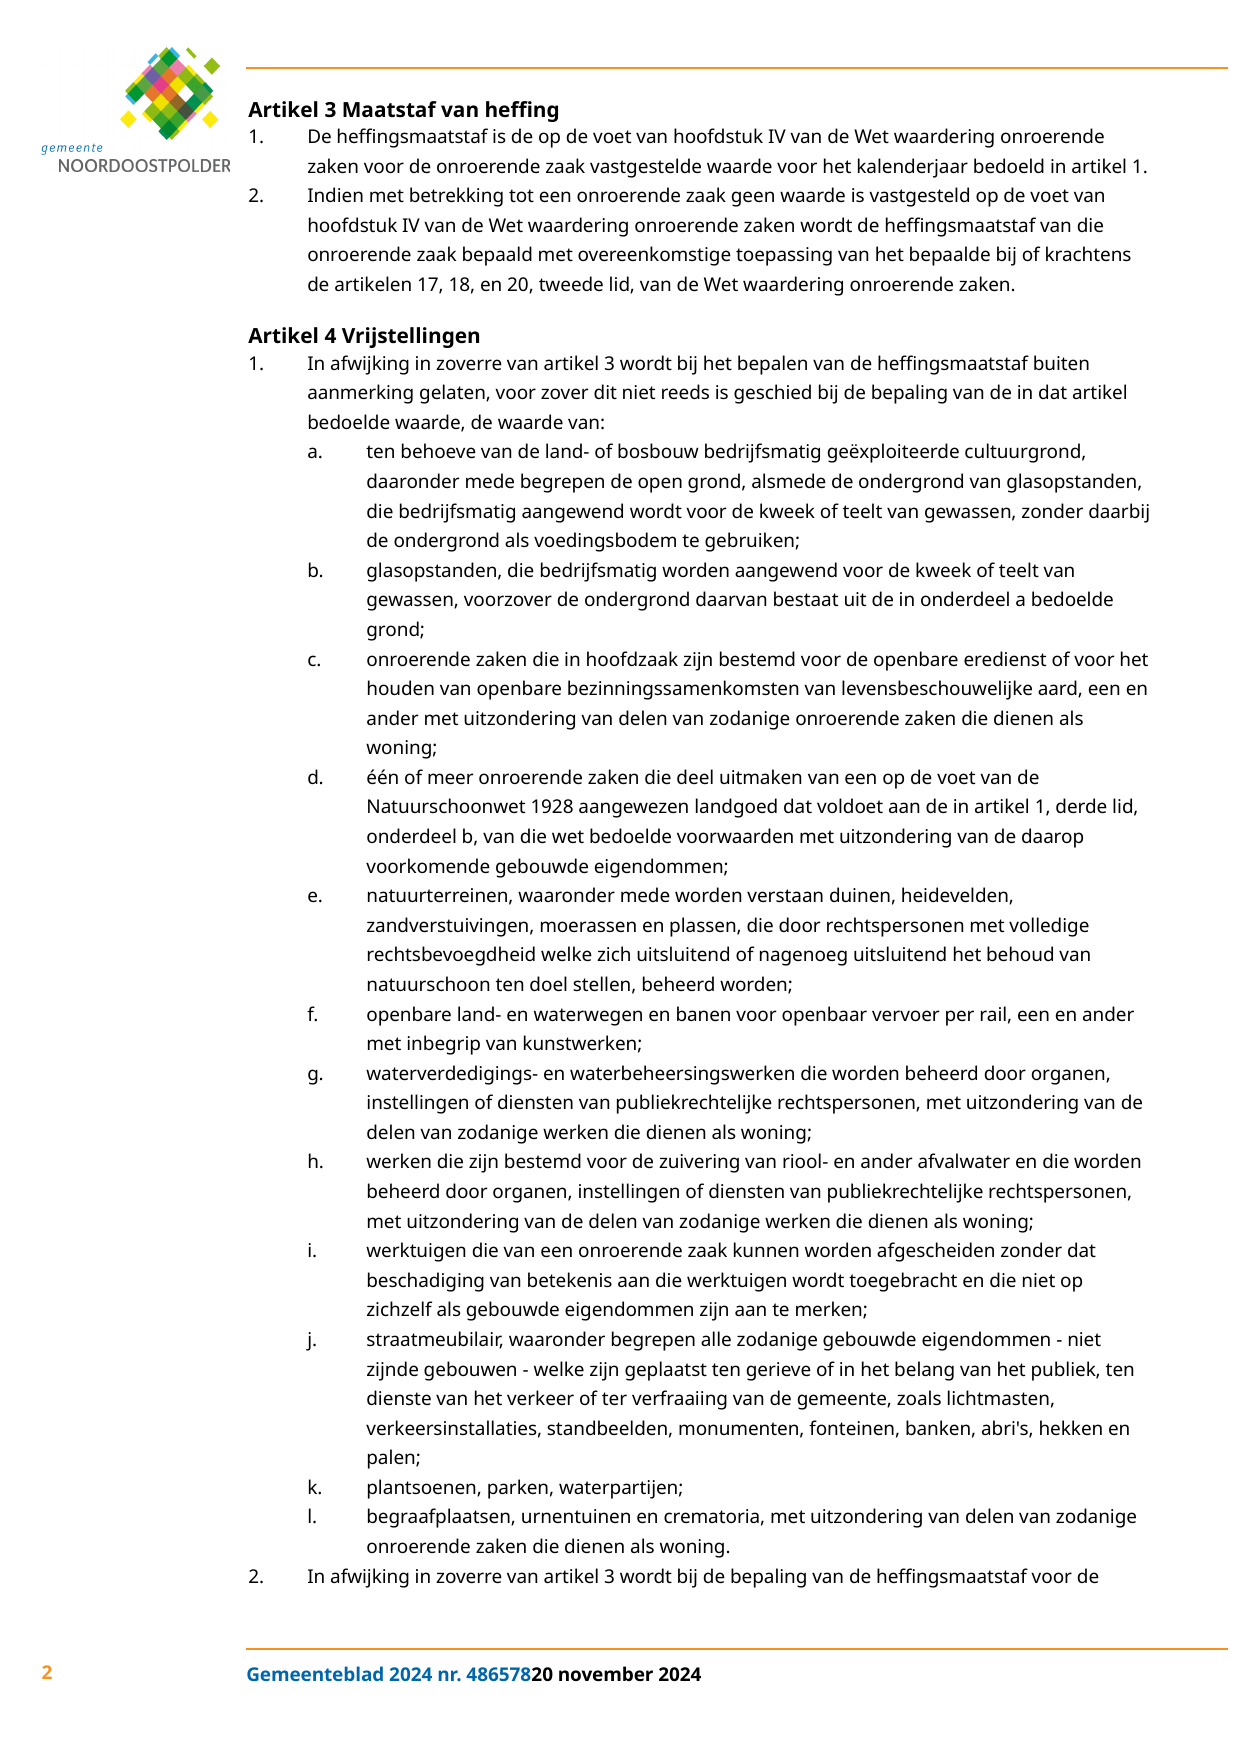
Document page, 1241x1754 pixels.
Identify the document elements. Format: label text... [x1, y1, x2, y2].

list glasopstanden, die bedrijfsmatig worden aangewend voor de kweek of teelt van gewassen, voorzover de ondergrond daarvan bestaat uit de in onderdeel a bedoelde grond; [307, 557, 1152, 642]
list De heffingsmaatstaf is de op de voet van hoofdstuk IV van de Wet waardering onroerende zaken voor de onroerende zaak vastgestelde waarde voor het kalenderjaar bedoeld in artikel 1. [248, 123, 1152, 178]
list werken die zijn bestemd voor de zuivering van riool- en ander afvalwater en die worden beheerd door organen, instellingen of diensten van publiekrechtelijke rechtspersonen, met uitzondering van de delen van zodanige werken die dienen als woning; [307, 1149, 1152, 1234]
list natuurterreinen, waaronder mede worden verstaan duinen, heidevelden, zandverstuivingen, moerassen en plassen, die door rechtspersonen met volledige rechtsbevoegdheid welke zich uitsluitend of nagenoeg uitsluitend het behoud van natuurschoon ten doel stellen, beheerd worden; [307, 882, 1152, 997]
list waterverdedigings- en waterbeheersingswerken die worden beheerd door organen, instellingen of diensten van publiekrechtelijke rechtspersonen, met uitzondering van de delen van zodanige werken die dienen als woning; [307, 1060, 1152, 1145]
list plantsoenen, parken, waterpartijen; [307, 1474, 1152, 1500]
list In afwijking in zoverre van artikel 3 wordt bij het bepalen van de heffingsmaatstaf buiten aanmerking gelaten, voor zover dit niet reeds is geschied bij de bepaling van de in dat artikel bedoelde waarde, de waarde van: [248, 350, 1152, 435]
list één of meer onroerende zaken die deel uitmaken van een op de voet van de Natuurschoonwet 1928 aangewezen landgoed dat voldoet aan de in artikel 1, derde lid, onderdeel b, van die wet bedoelde voorwaarden met uitzondering van de daarop voorkomende gebouwde eigendommen; [307, 764, 1152, 879]
list werktuigen die van een onroerende zaak kunnen worden afgescheiden zonder dat beschadiging van betekenis aan die werktuigen wordt toegebracht en die niet op zichzelf als gebouwde eigendommen zijn aan te merken; [307, 1237, 1152, 1322]
list ten behoeve van de land- of bosbouw bedrijfsmatig geëxploiteerde cultuurgrond, daaronder mede begrepen de open grond, alsmede de ondergrond van glasopstanden, die bedrijfsmatig aangewend wordt voor de kweek of teelt van gewassen, zonder daarbij de ondergrond als voedingsbodem te gebruiken; [307, 439, 1152, 553]
list In afwijking in zoverre van artikel 3 wordt bij de bepaling van de heffingsmaatstaf voor de [248, 1563, 1152, 1589]
picture [41, 47, 231, 172]
list openbare land- en waterwegen en banen voor openbaar vervoer per rail, een en ander met inbegrip van kunstwerken; [307, 1001, 1152, 1056]
list straatmeubilair, waaronder begrepen alle zodanige gebouwde eigendommen - niet zijnde gebouwen - welke zijn geplaatst ten gerieve of in het belang van het publiek, ten dienste van het verkeer of ter verfraaiing van de gemeente, zoals lichtmasten, verkeersinstallaties, standbeelden, monumenten, fonteinen, banken, abri's, hekken en palen; [307, 1326, 1152, 1470]
text Artikel 4 Vrijstellingen [248, 322, 1152, 350]
list Indien met betrekking tot een onroerende zaak geen waarde is vastgesteld op de voet van hoofdstuk IV van de Wet waardering onroerende zaken wordt de heffingsmaatstaf van die onroerende zaak bepaald met overeenkomstige toepassing van het bepaalde bij of krachtens de artikelen 17, 18, en 20, tweede lid, van de Wet waardering onroerende zaken. [248, 182, 1152, 297]
text Artikel 3 Maatstaf van heffing [248, 95, 1152, 123]
list begraafplaatsen, urnentuinen en crematoria, met uitzondering van delen van zodanige onroerende zaken die dienen als woning. [307, 1504, 1152, 1559]
list onroerende zaken die in hoofdzaak zijn bestemd voor de openbare eredienst of voor het houden van openbare bezinningssamenkomsten van levensbeschouwelijke aard, een en ander met uitzondering van delen van zodanige onroerende zaken die dienen als woning; [307, 646, 1152, 760]
